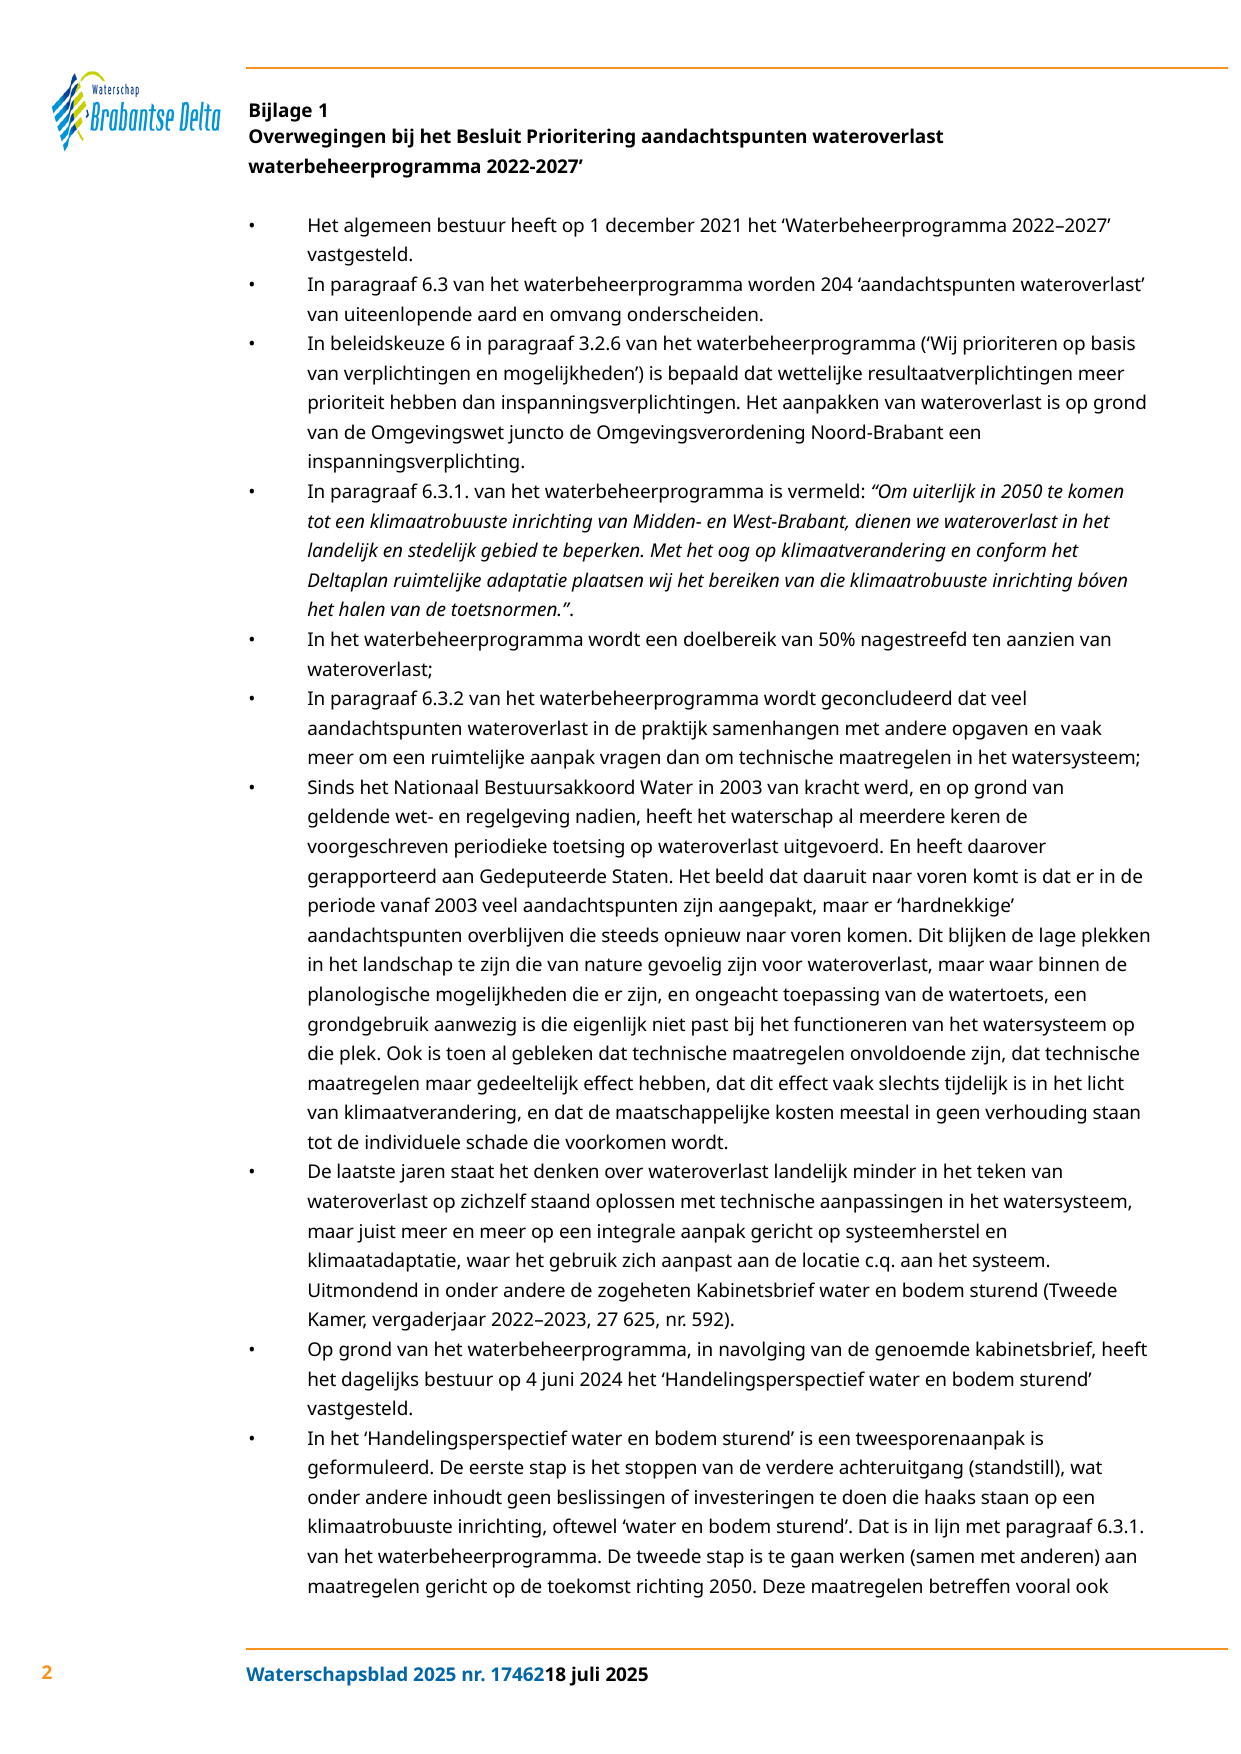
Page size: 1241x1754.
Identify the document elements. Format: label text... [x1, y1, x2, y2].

list In paragraaf 6.3.1. van het waterbeheerprogramma is vermeld: “Om uiterlijk in 2050 te komen tot een klimaatrobuuste inrichting van Midden- en West-Brabant, dienen we wateroverlast in het landelijk en stedelijk gebied te beperken. Met het oog op klimaatverandering en conform het Deltaplan ruimtelijke adaptatie plaatsen wij het bereiken van die klimaatrobuuste inrichting bóven het halen van de toetsnormen.”. [248, 478, 1152, 622]
picture [41, 47, 231, 172]
list De laatste jaren staat het denken over wateroverlast landelijk minder in het teken van wateroverlast op zichzelf staand oplossen met technische aanpassingen in het watersysteem, maar juist meer en meer op een integrale aanpak gericht op systeemherstel en klimaatadaptatie, waar het gebruik zich aanpast aan de locatie c.q. aan het systeem. Uitmondend in onder andere de zogeheten Kabinetsbrief water en bodem sturend (Tweede Kamer, vergaderjaar 2022–2023, 27 625, nr. 592). [248, 1159, 1152, 1332]
list In het ‘Handelingsperspectief water en bodem sturend’ is een tweesporenaanpak is geformuleerd. De eerste stap is het stoppen van de verdere achteruitgang (standstill), wat onder andere inhoudt geen beslissingen of investeringen te doen die haaks staan op een klimaatrobuuste inrichting, oftewel ‘water en bodem sturend’. Dat is in lijn met paragraaf 6.3.1. van het waterbeheerprogramma. De tweede stap is te gaan werken (samen met anderen) aan maatregelen gericht op de toekomst richting 2050. Deze maatregelen betreffen vooral ook [248, 1425, 1152, 1599]
text Bijlage 1 [248, 95, 1152, 123]
list In paragraaf 6.3.2 van het waterbeheerprogramma wordt geconcludeerd dat veel aandachtspunten wateroverlast in de praktijk samenhangen met andere opgaven en vaak meer om een ruimtelijke aanpak vragen dan om technische maatregelen in het watersysteem; [248, 685, 1152, 770]
list In beleidskeuze 6 in paragraaf 3.2.6 van het waterbeheerprogramma (‘Wij prioriteren op basis van verplichtingen en mogelijkheden’) is bepaald dat wettelijke resultaatverplichtingen meer prioriteit hebben dan inspanningsverplichtingen. Het aanpakken van wateroverlast is op grond van de Omgevingswet juncto de Omgevingsverordening Noord-Brabant een inspanningsverplichting. [248, 330, 1152, 474]
list Sinds het Nationaal Bestuursakkoord Water in 2003 van kracht werd, en op grond van geldende wet- en regelgeving nadien, heeft het waterschap al meerdere keren de voorgeschreven periodieke toetsing op wateroverlast uitgevoerd. En heeft daarover gerapporteerd aan Gedeputeerde Staten. Het beeld dat daaruit naar voren komt is dat er in de periode vanaf 2003 veel aandachtspunten zijn aangepakt, maar er ‘hardnekkige’ aandachtspunten overblijven die steeds opnieuw naar voren komen. Dit blijken de lage plekken in het landschap te zijn die van nature gevoelig zijn voor wateroverlast, maar waar binnen de planologische mogelijkheden die er zijn, en ongeacht toepassing van de watertoets, een grondgebruik aanwezig is die eigenlijk niet past bij het functioneren van het watersysteem op die plek. Ook is toen al gebleken dat technische maatregelen onvoldoende zijn, dat technische maatregelen maar gedeeltelijk effect hebben, dat dit effect vaak slechts tijdelijk is in het licht van klimaatverandering, en dat de maatschappelijke kosten meestal in geen verhouding staan tot de individuele schade die voorkomen wordt. [248, 774, 1152, 1155]
list In paragraaf 6.3 van het waterbeheerprogramma worden 204 ‘aandachtspunten wateroverlast’ van uiteenlopende aard en omvang onderscheiden. [248, 271, 1152, 327]
list Het algemeen bestuur heeft op 1 december 2021 het ‘Waterbeheerprogramma 2022–2027’ vastgesteld. [248, 212, 1152, 267]
list In het waterbeheerprogramma wordt een doelbereik van 50% nagestreefd ten aanzien van wateroverlast; [248, 626, 1152, 682]
text Overwegingen bij het Besluit Prioritering aandachtspunten wateroverlast waterbeheerprogramma 2022-2027’ [248, 123, 1152, 179]
list Op grond van het waterbeheerprogramma, in navolging van de genoemde kabinetsbrief, heeft het dagelijks bestuur op 4 juni 2024 het ‘Handelingsperspectief water en bodem sturend’ vastgesteld. [248, 1336, 1152, 1421]
